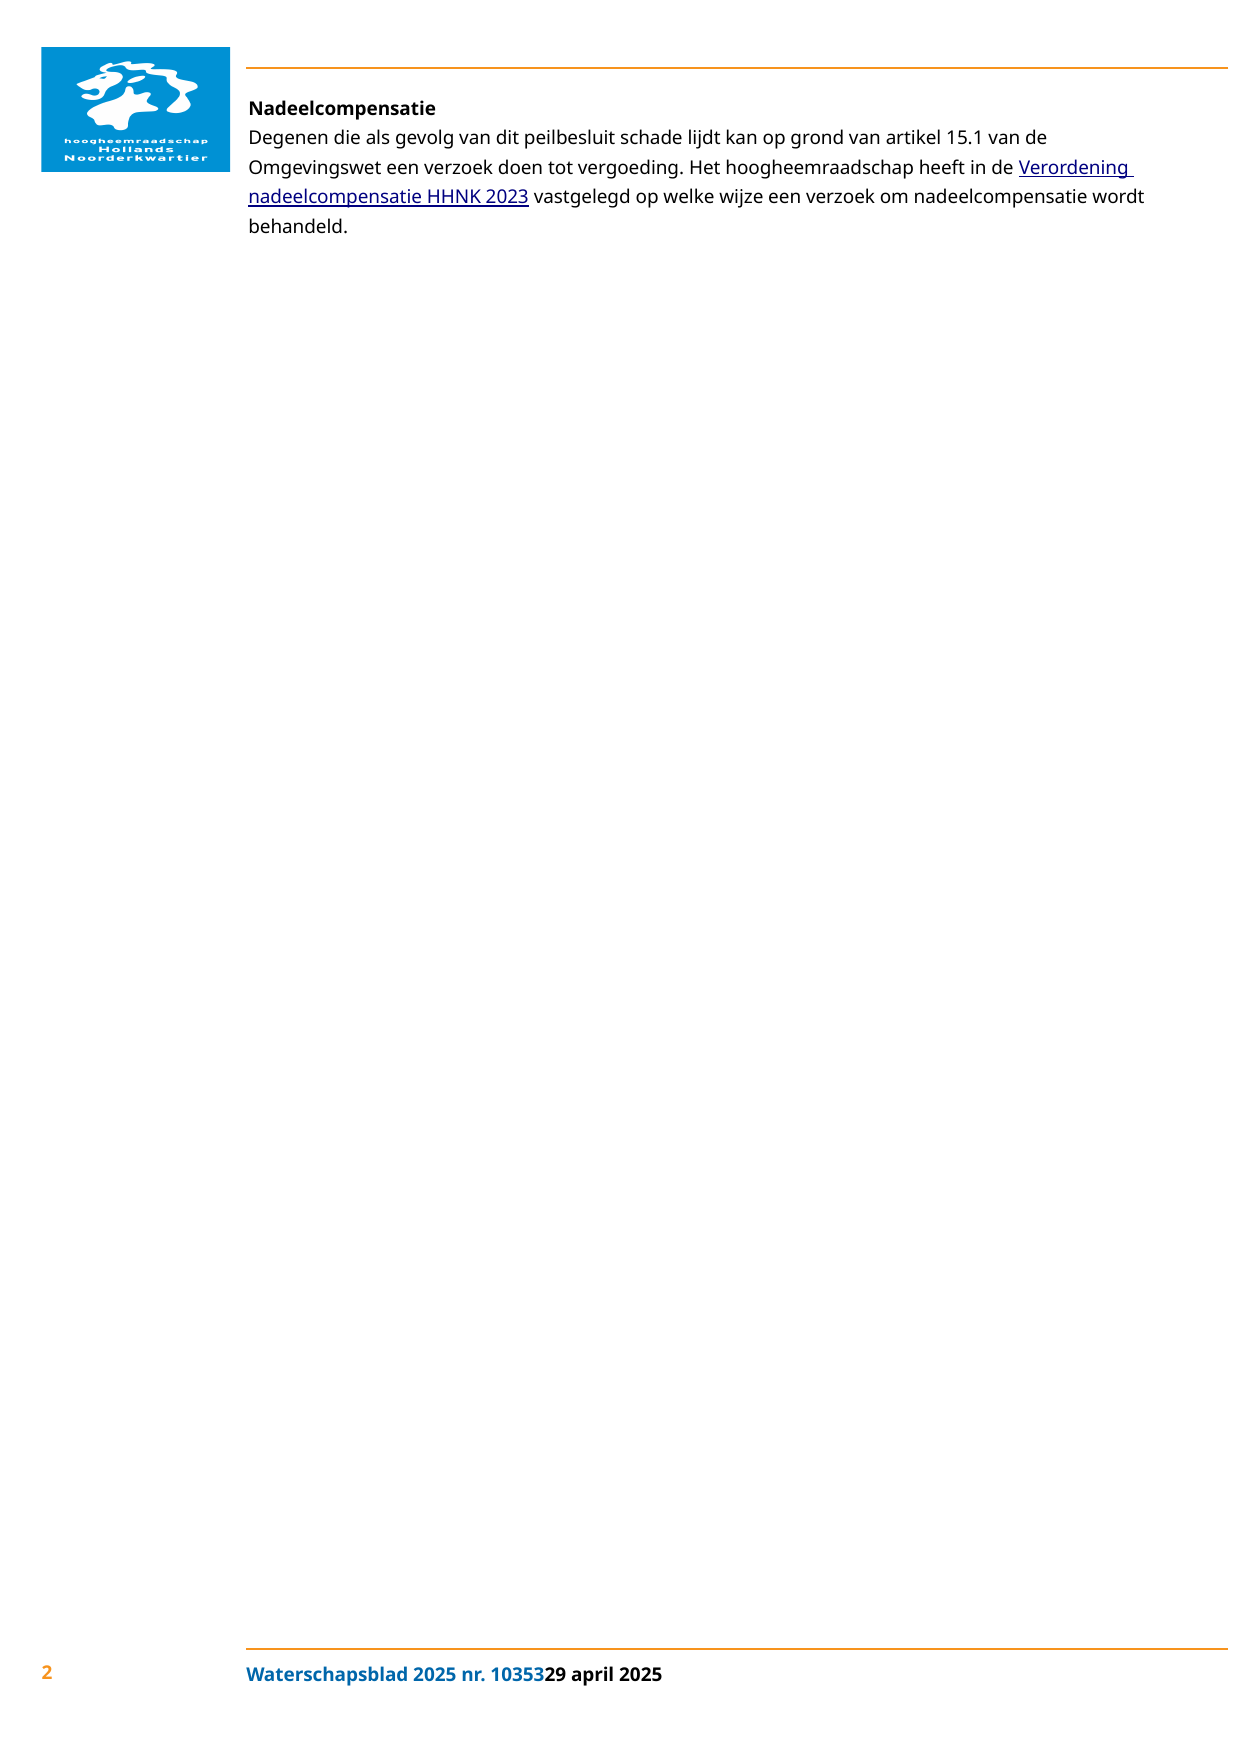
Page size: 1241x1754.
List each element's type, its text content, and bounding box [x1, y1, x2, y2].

picture [129, 76, 144, 82]
text Degenen die als gevolg van dit peilbesluit schade lijdt kan op grond van artikel 15.1 van de Omgevingswet een verzoek doen tot vergoeding. Het hoogheemraadschap heeft in de Verordening nadeelcompensatie HHNK 2023 vastgelegd op welke wijze een verzoek om nadeelcompensatie wordt behandeld. [248, 124, 1152, 239]
picture [118, 62, 197, 112]
text Nadeelcompensatie [248, 95, 1152, 121]
picture [88, 87, 157, 130]
picture [78, 64, 122, 99]
